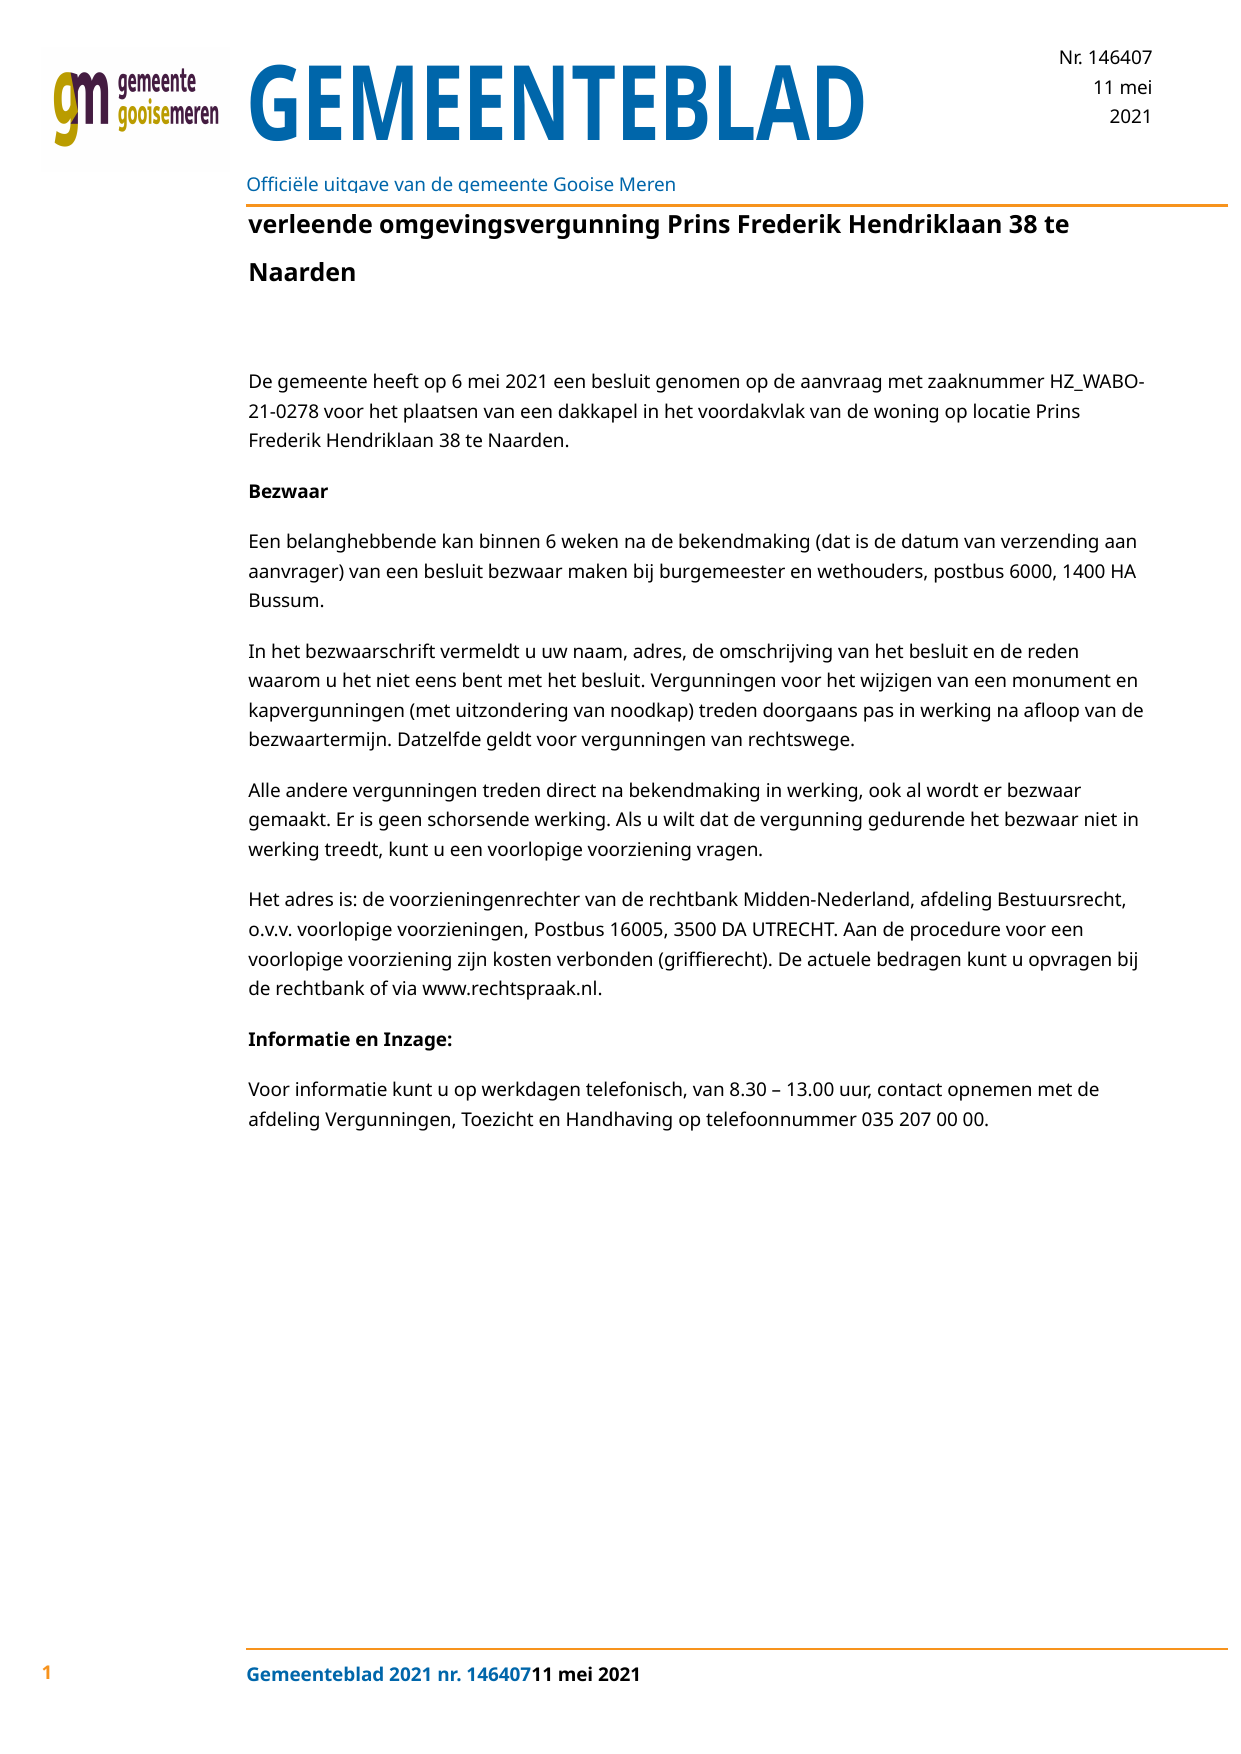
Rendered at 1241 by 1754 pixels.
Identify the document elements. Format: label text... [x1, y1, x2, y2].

text verleende omgevingsvergunning Prins Frederik Hendriklaan 38 te Naarden [248, 207, 1152, 288]
text Bezwaar [248, 478, 1152, 504]
text Informatie en Inzage: [248, 1026, 1152, 1052]
text De gemeente heeft op 6 mei 2021 een besluit genomen op de aanvraag met zaaknummer HZ_WABO-21-0278 voor het plaatsen van een dakkapel in het voordakvlak van de woning op locatie Prins Frederik Hendriklaan 38 te Naarden. [248, 368, 1152, 453]
picture [41, 47, 231, 172]
text Voor informatie kunt u op werkdagen telefonisch, van 8.30 – 13.00 uur, contact opnemen met de afdeling Vergunningen, Toezicht en Handhaving op telefoonnummer 035 207 00 00. [248, 1076, 1152, 1132]
text In het bezwaarschrift vermeldt u uw naam, adres, de omschrijving van het besluit en de reden waarom u het niet eens bent met het besluit. Vergunningen voor het wijzigen van een monument en kapvergunningen (met uitzondering van noodkap) treden doorgaans pas in werking na afloop van de bezwaartermijn. Datzelfde geldt voor vergunningen van rechtswege. [248, 638, 1152, 752]
text Alle andere vergunningen treden direct na bekendmaking in werking, ook al wordt er bezwaar gemaakt. Er is geen schorsende werking. Als u wilt dat de vergunning gedurende het bezwaar niet in werking treedt, kunt u een voorlopige voorziening vragen. [248, 777, 1152, 862]
text Het adres is: de voorzieningenrechter van de rechtbank Midden-Nederland, afdeling Bestuursrecht, o.v.v. voorlopige voorzieningen, Postbus 16005, 3500 DA UTRECHT. Aan de procedure voor een voorlopige voorziening zijn kosten verbonden (griffierecht). De actuele bedragen kunt u opvragen bij de rechtbank of via www.rechtspraak.nl. [248, 887, 1152, 1001]
text Een belanghebbende kan binnen 6 weken na de bekendmaking (dat is de datum van verzending aan aanvrager) van een besluit bezwaar maken bij burgemeester en wethouders, postbus 6000, 1400 HA Bussum. [248, 528, 1152, 613]
